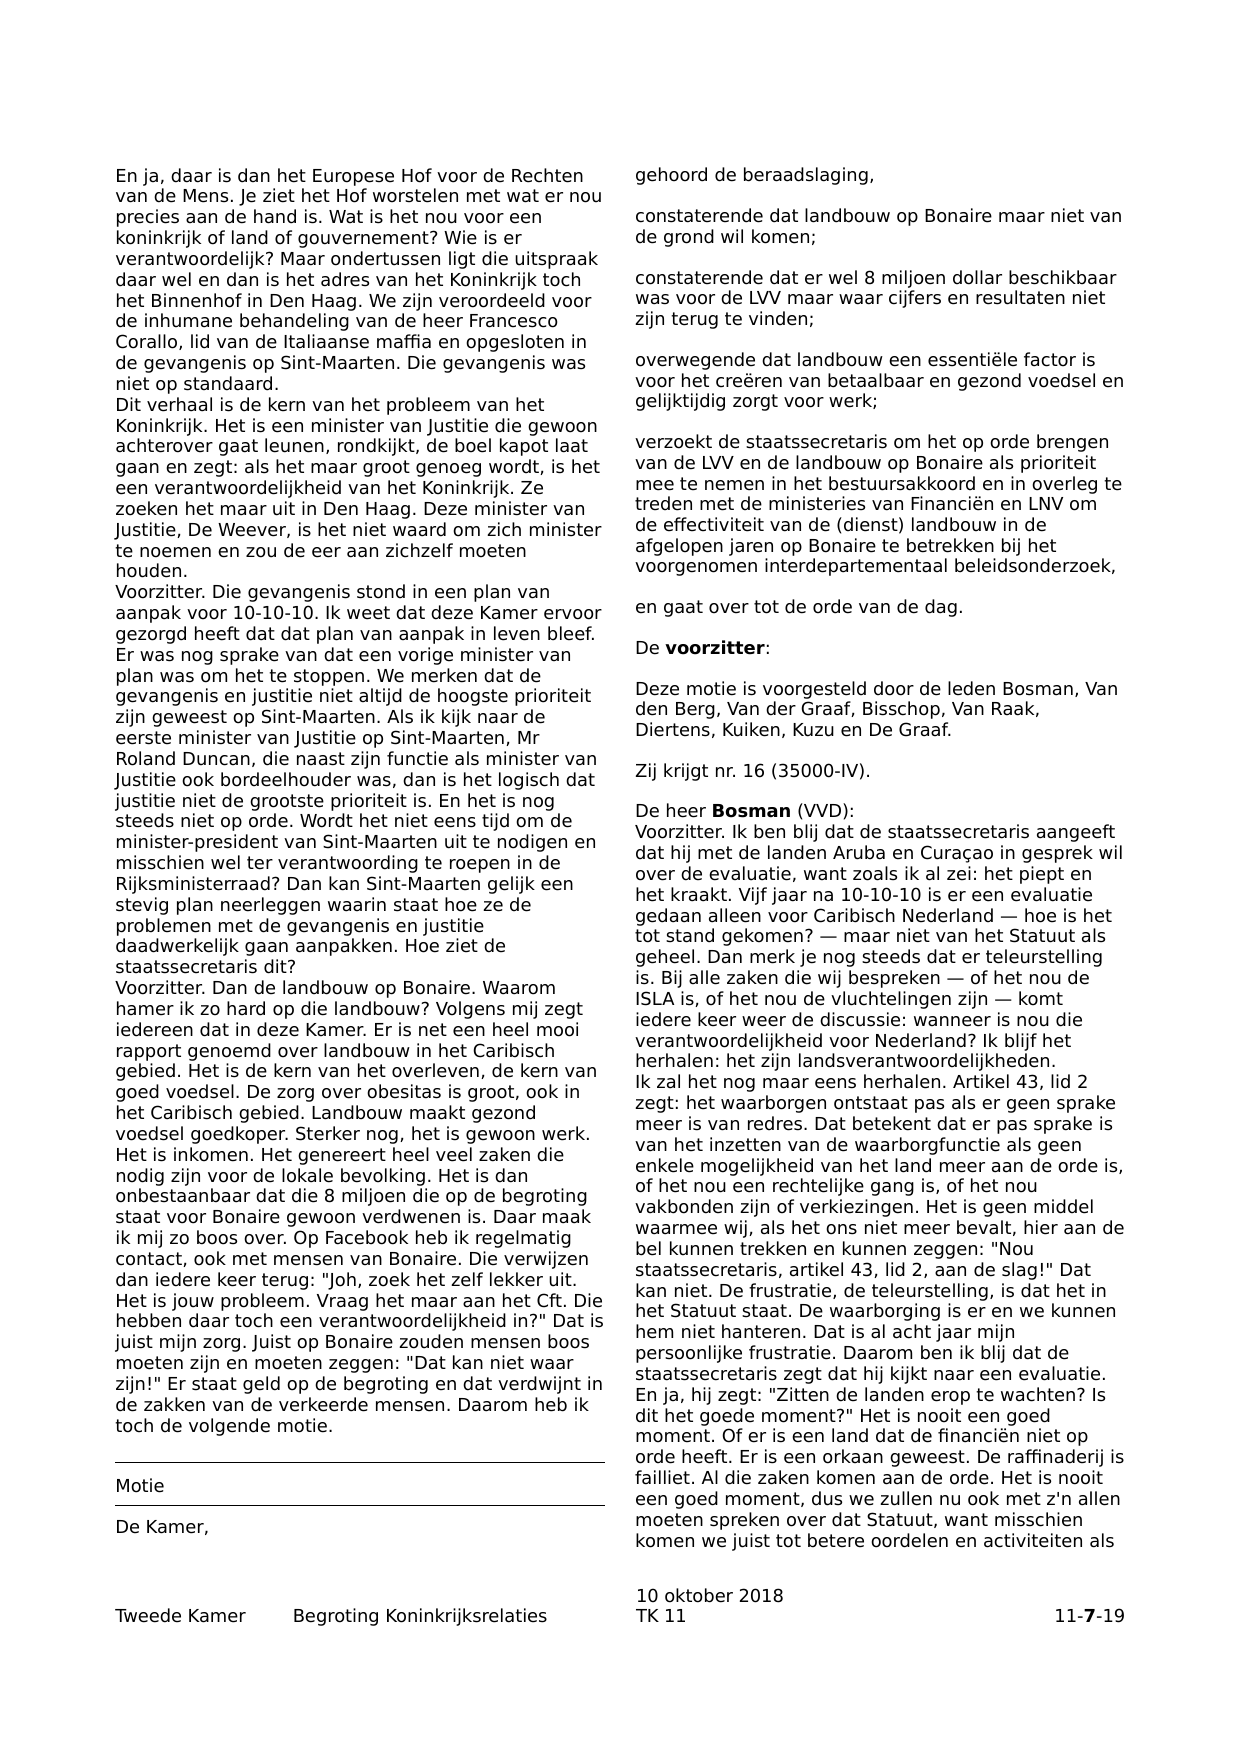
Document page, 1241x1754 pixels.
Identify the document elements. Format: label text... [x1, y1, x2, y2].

text En ja, daar is dan het Europese Hof voor de Rechten van de Mens. Je ziet het Hof worstelen met wat er nou precies aan de hand is. Wat is het nou voor een koninkrijk of land of gouvernement? Wie is er verantwoordelijk? Maar ondertussen ligt die uitspraak daar wel en dan is het adres van het Koninkrijk toch het Binnenhof in Den Haag. We zijn veroordeeld voor de inhumane behandeling van de heer Francesco Corallo, lid van de Italiaanse maffia en opgesloten in de gevangenis op Sint-Maarten. Die gevangenis was niet op standaard. [115, 165, 605, 394]
text Voorzitter. Die gevangenis stond in een plan van aanpak voor 10-10-10. Ik weet dat deze Kamer ervoor gezorgd heeft dat dat plan van aanpak in leven bleef. Er was nog sprake van dat een vorige minister van plan was om het te stoppen. We merken dat de gevangenis en justitie niet altijd de hoogste prioriteit zijn geweest op Sint-Maarten. Als ik kijk naar de eerste minister van Justitie op Sint-Maarten, Mr Roland Duncan, die naast zijn functie als minister van Justitie ook bordeelhouder was, dan is het logisch dat justitie niet de grootste prioriteit is. En het is nog steeds niet op orde. Wordt het niet eens tijd om de minister-president van Sint-Maarten uit te nodigen en misschien wel ter verantwoording te roepen in de Rijksministerraad? Dan kan Sint-Maarten gelijk een stevig plan neerleggen waarin staat hoe ze de problemen met de gevangenis en justitie daadwerkelijk gaan aanpakken. Hoe ziet de staatssecretaris dit? [115, 582, 605, 978]
text Voorzitter. Ik ben blij dat de staatssecretaris aangeeft dat hij met de landen Aruba en Curaçao in gesprek wil over de evaluatie, want zoals ik al zei: het piept en het kraakt. Vijf jaar na 10-10-10 is er een evaluatie gedaan alleen voor Caribisch Nederland — hoe is het tot stand gekomen? — maar niet van het Statuut als geheel. Dan merk je nog steeds dat er teleurstelling is. Bij alle zaken die wij bespreken — of het nou de ISLA is, of het nou de vluchtelingen zijn — komt iedere keer weer de discussie: wanneer is nou die verantwoordelijkheid voor Nederland? Ik blijf het herhalen: het zijn landsverantwoordelijkheden. [635, 822, 1125, 1072]
text constaterende dat landbouw op Bonaire maar niet van de grond wil komen; [635, 206, 1125, 247]
text gehoord de beraadslaging, [635, 165, 1125, 186]
text Deze motie is voorgesteld door de leden Bosman, Van den Berg, Van der Graaf, Bisschop, Van Raak, Diertens, Kuiken, Kuzu en De Graaf. [635, 678, 1125, 741]
text De heer Bosman (VVD): [635, 801, 1125, 822]
text Voorzitter. Dan de landbouw op Bonaire. Waarom hamer ik zo hard op die landbouw? Volgens mij zegt iedereen dat in deze Kamer. Er is net een heel mooi rapport genoemd over landbouw in het Caribisch gebied. Het is de kern van het overleven, de kern van goed voedsel. De zorg over obesitas is groot, ook in het Caribisch gebied. Landbouw maakt gezond voedsel goedkoper. Sterker nog, het is gewoon werk. Het is inkomen. Het genereert heel veel zaken die nodig zijn voor de lokale bevolking. Het is dan onbestaanbaar dat die 8 miljoen die op de begroting staat voor Bonaire gewoon verdwenen is. Daar maak ik mij zo boos over. Op Facebook heb ik regelmatig contact, ook met mensen van Bonaire. Die verwijzen dan iedere keer terug: "Joh, zoek het zelf lekker uit. Het is jouw probleem. Vraag het maar aan het Cft. Die hebben daar toch een verantwoordelijkheid in?" Dat is juist mijn zorg. Juist op Bonaire zouden mensen boos moeten zijn en moeten zeggen: "Dat kan niet waar zijn!" Er staat geld op de begroting en dat verdwijnt in de zakken van de verkeerde mensen. Daarom heb ik toch de volgende motie. [115, 978, 605, 1436]
text De Kamer, [115, 1517, 605, 1537]
text en gaat over tot de orde van de dag. [635, 597, 1125, 618]
text Motie [115, 1476, 605, 1497]
text constaterende dat er wel 8 miljoen dollar beschikbaar was voor de LVV maar waar cijfers en resultaten niet zijn terug te vinden; [635, 267, 1125, 330]
text Ik zal het nog maar eens herhalen. Artikel 43, lid 2 zegt: het waarborgen ontstaat pas als er geen sprake meer is van redres. Dat betekent dat er pas sprake is van het inzetten van de waarborgfunctie als geen enkele mogelijkheid van het land meer aan de orde is, of het nou een rechtelijke gang is, of het nou vakbonden zijn of verkiezingen. Het is geen middel waarmee wij, als het ons niet meer bevalt, hier aan de bel kunnen trekken en kunnen zeggen: "Nou staatssecretaris, artikel 43, lid 2, aan de slag!" Dat kan niet. De frustratie, de teleurstelling, is dat het in het Statuut staat. De waarborging is er en we kunnen hem niet hanteren. Dat is al acht jaar mijn persoonlijke frustratie. Daarom ben ik blij dat de staatssecretaris zegt dat hij kijkt naar een evaluatie. En ja, hij zegt: "Zitten de landen erop te wachten? Is dit het goede moment?" Het is nooit een goed moment. Of er is een land dat de financiën niet op orde heeft. Er is een orkaan geweest. De raffinaderij is failliet. Al die zaken komen aan de orde. Het is nooit een goed moment, dus we zullen nu ook met z'n allen moeten spreken over dat Statuut, want misschien komen we juist tot betere oordelen en activiteiten als [635, 1072, 1125, 1551]
text Dit verhaal is de kern van het probleem van het Koninkrijk. Het is een minister van Justitie die gewoon achterover gaat leunen, rondkijkt, de boel kapot laat gaan en zegt: als het maar groot genoeg wordt, is het een verantwoordelijkheid van het Koninkrijk. Ze zoeken het maar uit in Den Haag. Deze minister van Justitie, De Weever, is het niet waard om zich minister te noemen en zou de eer aan zichzelf moeten houden. [115, 394, 605, 582]
text overwegende dat landbouw een essentiële factor is voor het creëren van betaalbaar en gezond voedsel en gelijktijdig zorgt voor werk; [635, 350, 1125, 412]
text De voorzitter: [635, 638, 1125, 658]
text verzoekt de staatssecretaris om het op orde brengen van de LVV en de landbouw op Bonaire als prioriteit mee te nemen in het bestuursakkoord en in overleg te treden met de ministeries van Financiën en LNV om de effectiviteit van de (dienst) landbouw in de afgelopen jaren op Bonaire te betrekken bij het voorgenomen interdepartementaal beleidsonderzoek, [635, 432, 1125, 577]
text Zij krijgt nr. 16 (35000-IV). [635, 761, 1125, 781]
